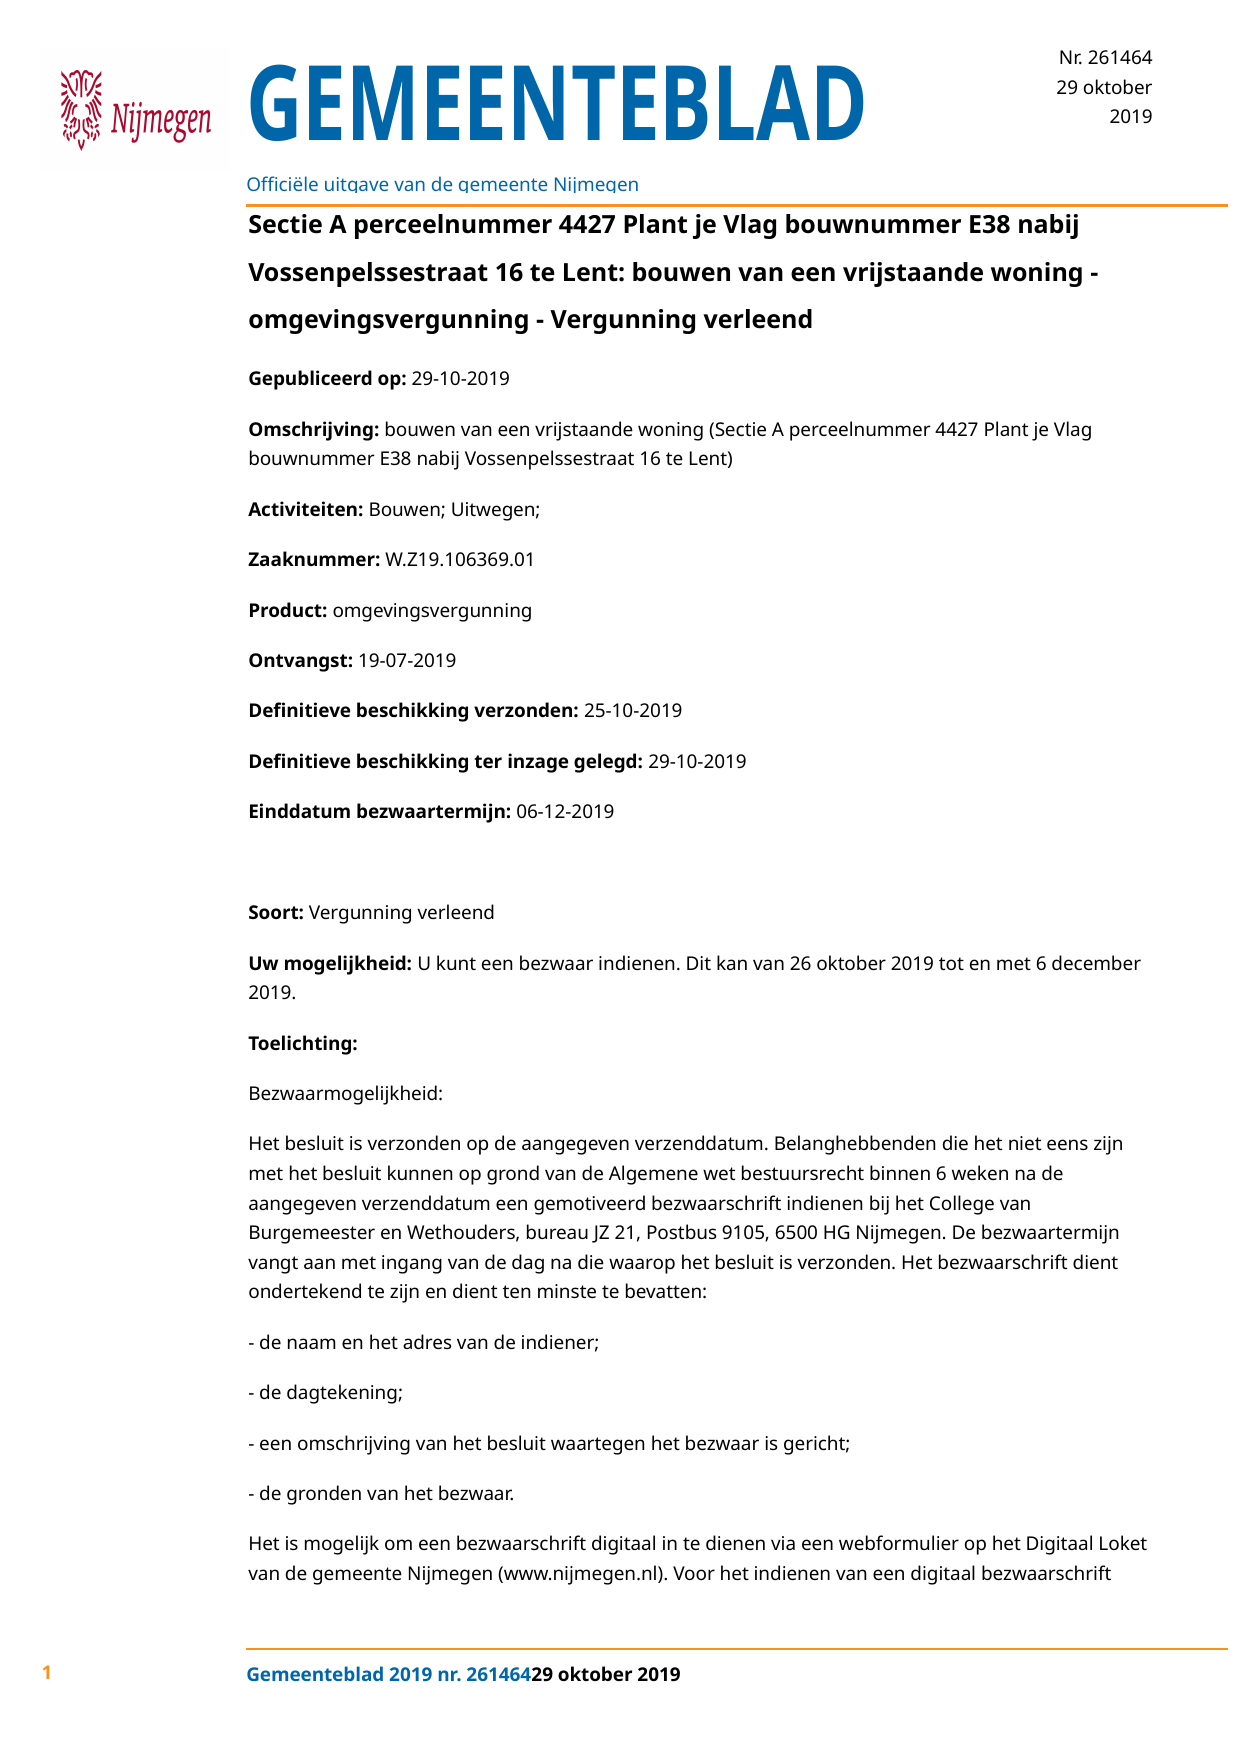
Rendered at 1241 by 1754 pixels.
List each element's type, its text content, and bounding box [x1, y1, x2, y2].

text - de gronden van het bezwaar. [248, 1480, 1152, 1506]
text Definitieve beschikking ter inzage gelegd: 29-10-2019 [248, 748, 1152, 774]
text Omschrijving: bouwen van een vrijstaande woning (Sectie A perceelnummer 4427 Plant je Vlag bouwnummer E38 nabij Vossenpelssestraat 16 te Lent) [248, 416, 1152, 471]
text Toelichting: [248, 1030, 1152, 1055]
text Soort: Vergunning verleend [248, 899, 1152, 925]
text Het besluit is verzonden op de aangegeven verzenddatum. Belanghebbenden die het niet eens zijn met het besluit kunnen op grond van de Algemene wet bestuursrecht binnen 6 weken na de aangegeven verzenddatum een gemotiveerd bezwaarschrift indienen bij het College van Burgemeester en Wethouders, bureau JZ 21, Postbus 9105, 6500 HG Nijmegen. De bezwaartermijn vangt aan met ingang van de dag na die waarop het besluit is verzonden. Het bezwaarschrift dient ondertekend te zijn en dient ten minste te bevatten: [248, 1131, 1152, 1304]
text - een omschrijving van het besluit waartegen het bezwaar is gericht; [248, 1430, 1152, 1455]
picture [41, 47, 231, 172]
text Gepubliceerd op: 29-10-2019 [248, 366, 1152, 391]
text Product: omgevingsvergunning [248, 597, 1152, 622]
text Einddatum bezwaartermijn: 06-12-2019 [248, 798, 1152, 824]
text Uw mogelijkheid: U kunt een bezwaar indienen. Dit kan van 26 oktober 2019 tot en met 6 december 2019. [248, 950, 1152, 1005]
text Sectie A perceelnummer 4427 Plant je Vlag bouwnummer E38 nabij Vossenpelssestraat 16 te Lent: bouwen van een vrijstaande woning - omgevingsvergunning - Vergunning verleend [248, 207, 1152, 336]
text Ontvangst: 19-07-2019 [248, 647, 1152, 673]
text Bezwaarmogelijkheid: [248, 1080, 1152, 1106]
text Activiteiten: Bouwen; Uitwegen; [248, 496, 1152, 522]
text Definitieve beschikking verzonden: 25-10-2019 [248, 698, 1152, 723]
text - de naam en het adres van de indiener; [248, 1329, 1152, 1354]
text - de dagtekening; [248, 1379, 1152, 1405]
text Het is mogelijk om een bezwaarschrift digitaal in te dienen via een webformulier op het Digitaal Loket van de gemeente Nijmegen (www.nijmegen.nl). Voor het indienen van een digitaal bezwaarschrift [248, 1531, 1152, 1586]
text Zaaknummer: W.Z19.106369.01 [248, 546, 1152, 572]
